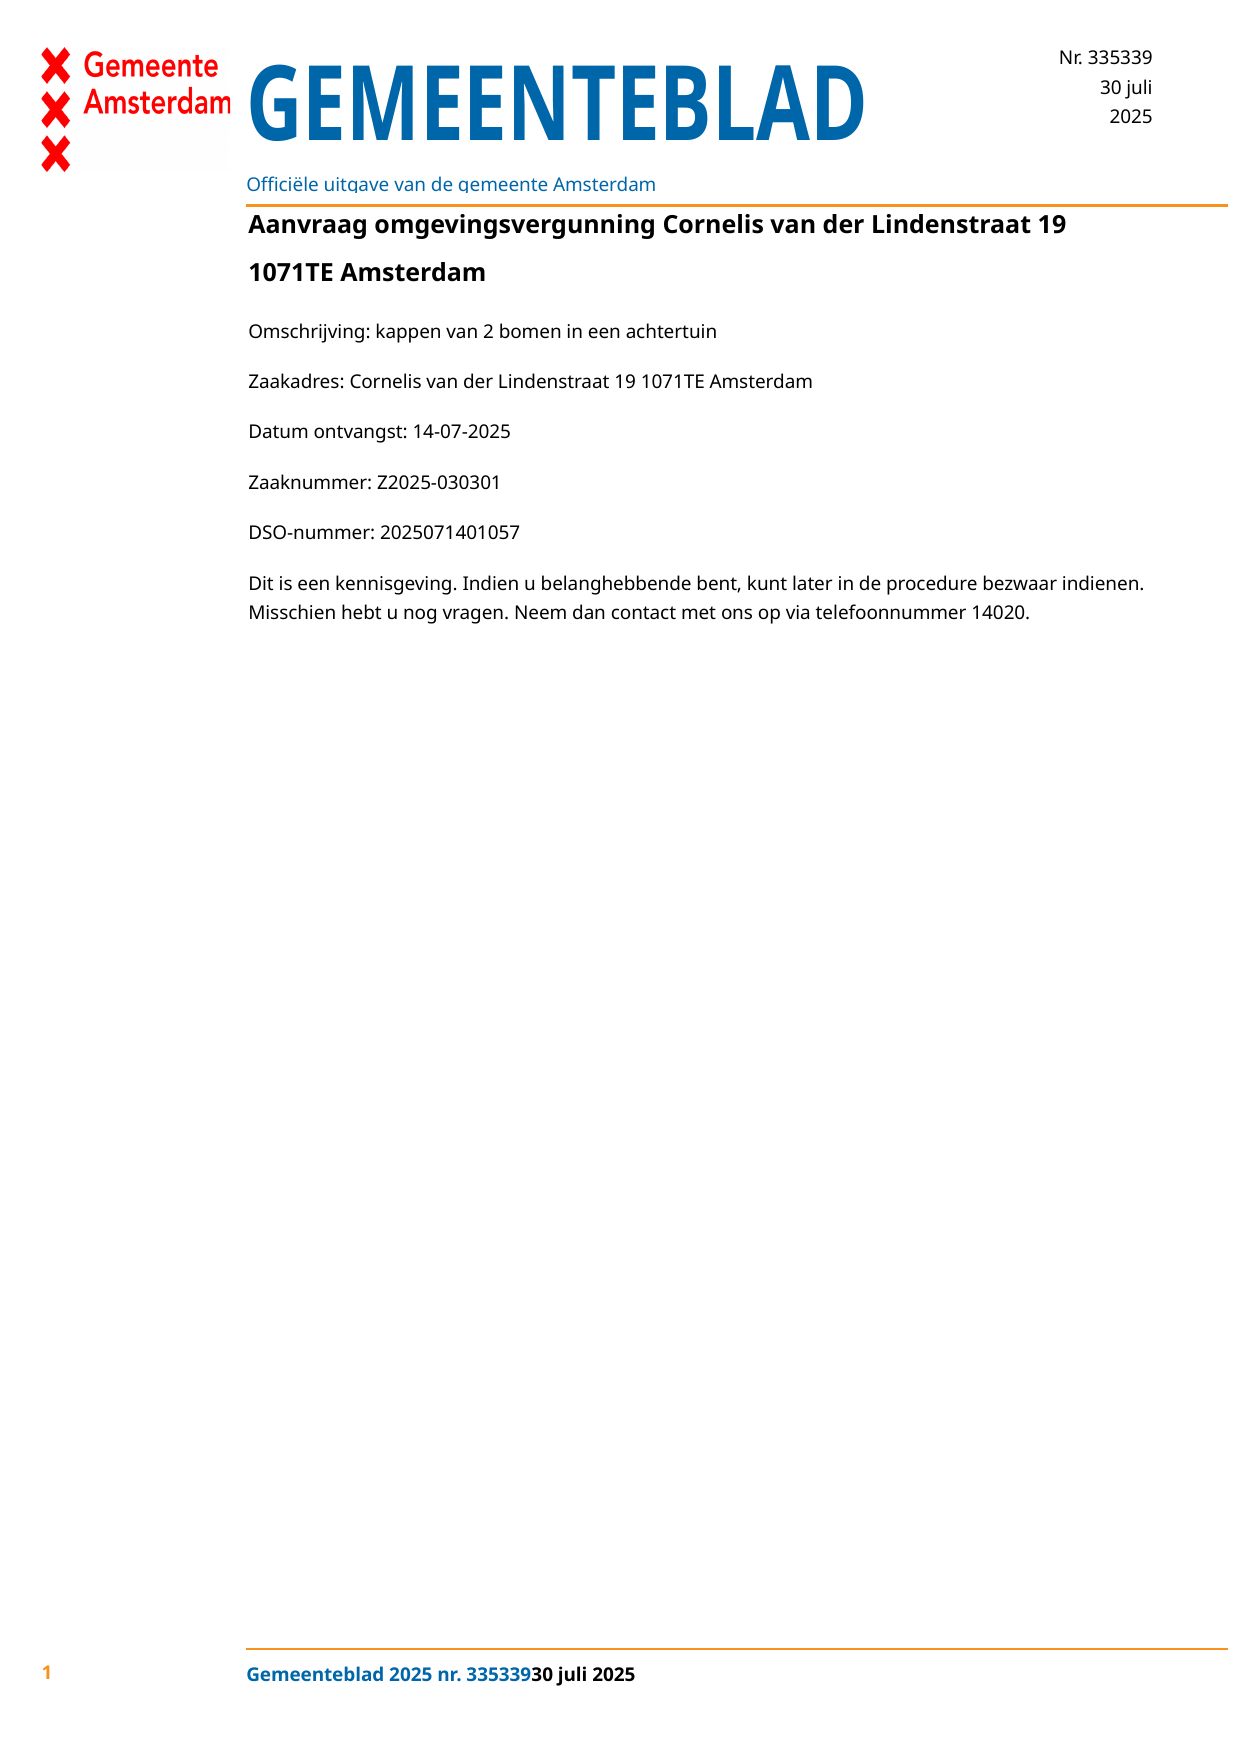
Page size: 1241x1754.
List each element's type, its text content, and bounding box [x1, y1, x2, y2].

text Dit is een kennisgeving. Indien u belanghebbende bent, kunt later in de procedure bezwaar indienen. Misschien hebt u nog vragen. Neem dan contact met ons op via telefoonnummer 14020. [248, 570, 1152, 625]
text Datum ontvangst: 14-07-2025 [248, 419, 1152, 444]
text Omschrijving: kappen van 2 bomen in een achtertuin [248, 318, 1152, 344]
picture [41, 47, 231, 172]
text Aanvraag omgevingsvergunning Cornelis van der Lindenstraat 19 1071TE Amsterdam [248, 207, 1152, 288]
text Zaaknummer: Z2025-030301 [248, 469, 1152, 495]
text DSO-nummer: 2025071401057 [248, 519, 1152, 545]
text Zaakadres: Cornelis van der Lindenstraat 19 1071TE Amsterdam [248, 368, 1152, 394]
